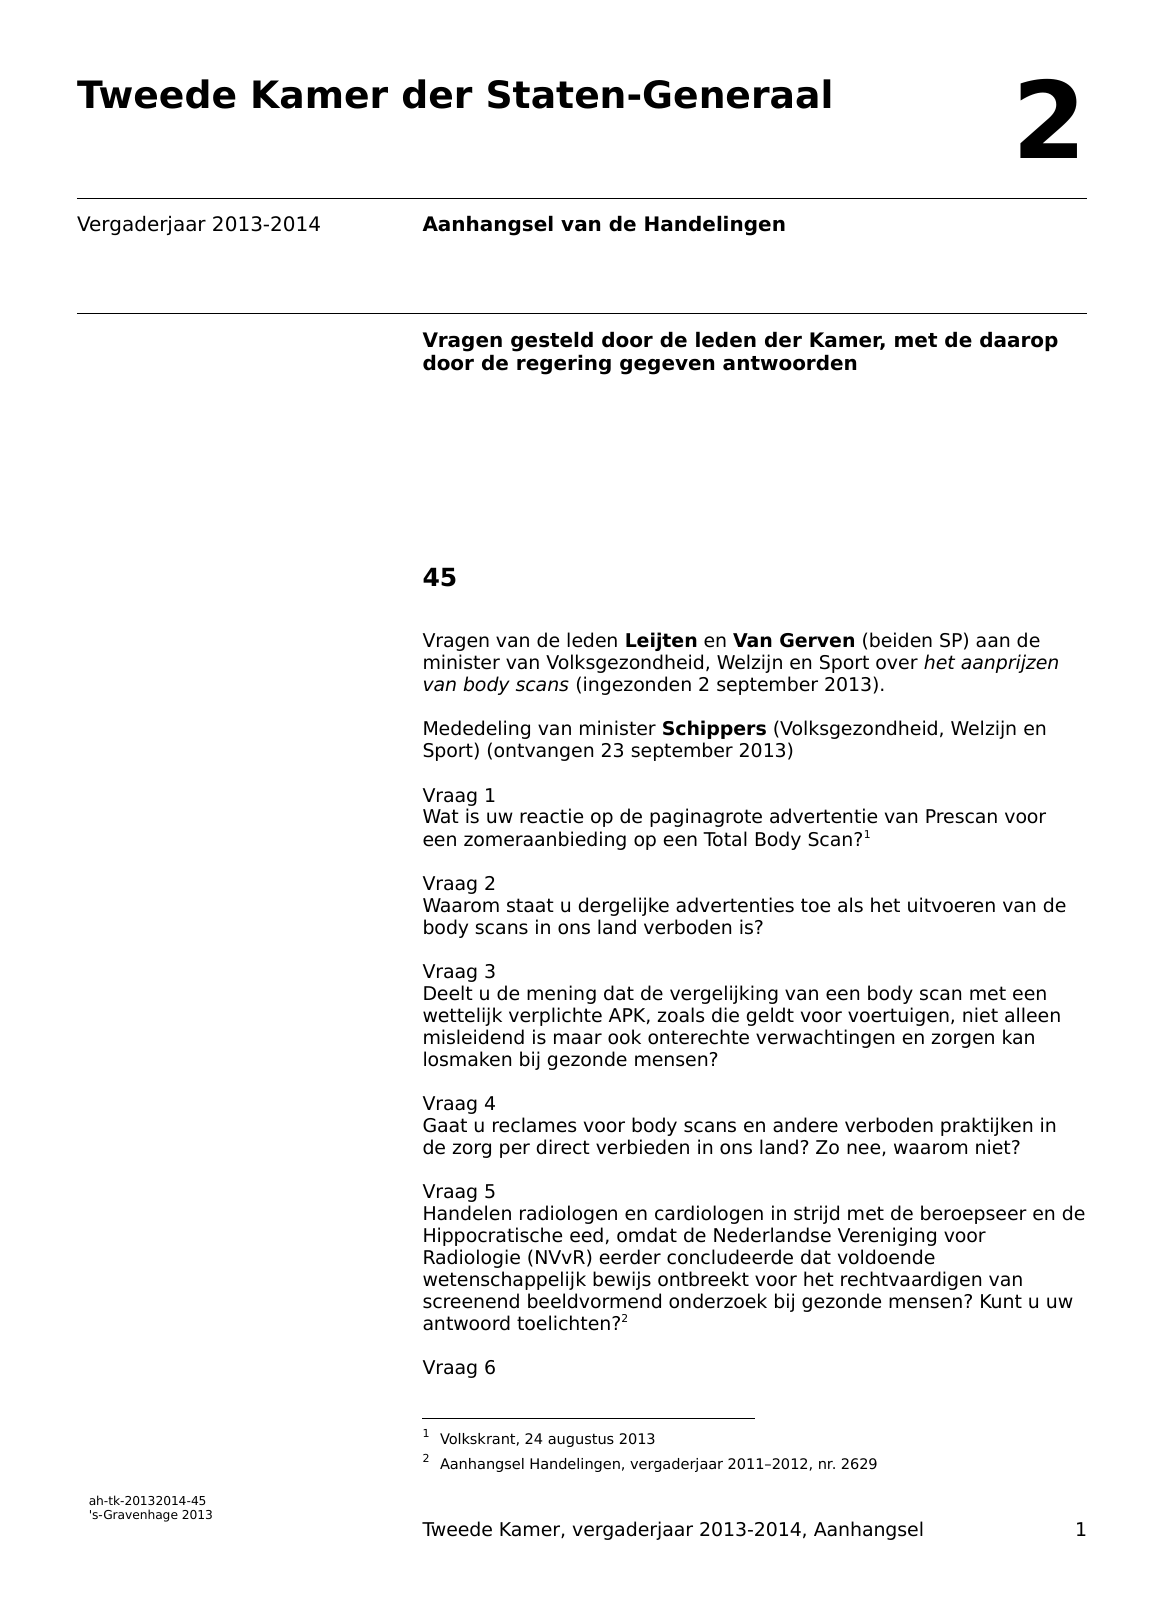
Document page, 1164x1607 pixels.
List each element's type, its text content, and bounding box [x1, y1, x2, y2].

text Vraag 3 [422, 961, 1087, 983]
text Volkskrant, 24 augustus 2013 [422, 1427, 1087, 1449]
text Vraag 1 [422, 784, 1087, 806]
text Vraag 4 [422, 1093, 1087, 1115]
text Deelt u de mening dat de vergelijking van een body scan met een wettelijk verplichte APK, zoals die geldt voor voertuigen, niet alleen misleidend is maar ook onterechte verwachtingen en zorgen kan losmaken bij gezonde mensen? [422, 983, 1087, 1071]
table_cell Vergaderjaar 2013-2014 [77, 199, 422, 313]
table_cell [77, 314, 422, 375]
text Handelen radiologen en cardiologen in strijd met de beroepseer en de Hippocratische eed, omdat de Nederlandse Vereniging voor Radiologie (NVvR) eerder concludeerde dat voldoende wetenschappelijk bewijs ontbreekt voor het rechtvaardigen van screenend beeldvormend onderzoek bij gezonde mensen? Kunt u uw antwoord toelichten? [422, 1203, 1087, 1335]
text Vraag 5 [422, 1181, 1087, 1203]
table_header Tweede Kamer der Staten-Generaal [77, 59, 886, 198]
table_header 2 [886, 59, 1087, 198]
text Vraag 6 [422, 1357, 1087, 1379]
text Aanhangsel Handelingen, vergaderjaar 2011–2012, nr. 2629 [422, 1452, 1087, 1474]
text ah-tk-20132014-45 [88, 1494, 323, 1508]
table_cell Vragen gesteld door de leden der Kamer, met de daarop door de regering gegeven antwoorden [422, 314, 1087, 375]
table_cell Aanhangsel van de Handelingen [422, 199, 1087, 313]
text Wat is uw reactie op de paginagrote advertentie van Prescan voor een zomeraanbieding op een Total Body Scan? [422, 806, 1087, 850]
text Vraag 2 [422, 873, 1087, 894]
text Vragen van de leden Leijten en Van Gerven (beiden SP) aan de minister van Volksgezondheid, Welzijn en Sport over het aanprijzen van body scans (ingezonden 2 september 2013). [422, 630, 1087, 696]
text Waarom staat u dergelijke advertenties toe als het uitvoeren van de body scans in ons land verboden is? [422, 894, 1087, 938]
text Gaat u reclames voor body scans en andere verboden praktijken in de zorg per direct verbieden in ons land? Zo nee, waarom niet? [422, 1115, 1087, 1159]
text 45 [422, 563, 1087, 592]
text 's-Gravenhage 2013 [88, 1508, 323, 1522]
text Mededeling van minister Schippers (Volksgezondheid, Welzijn en Sport) (ontvangen 23 september 2013) [422, 718, 1087, 762]
